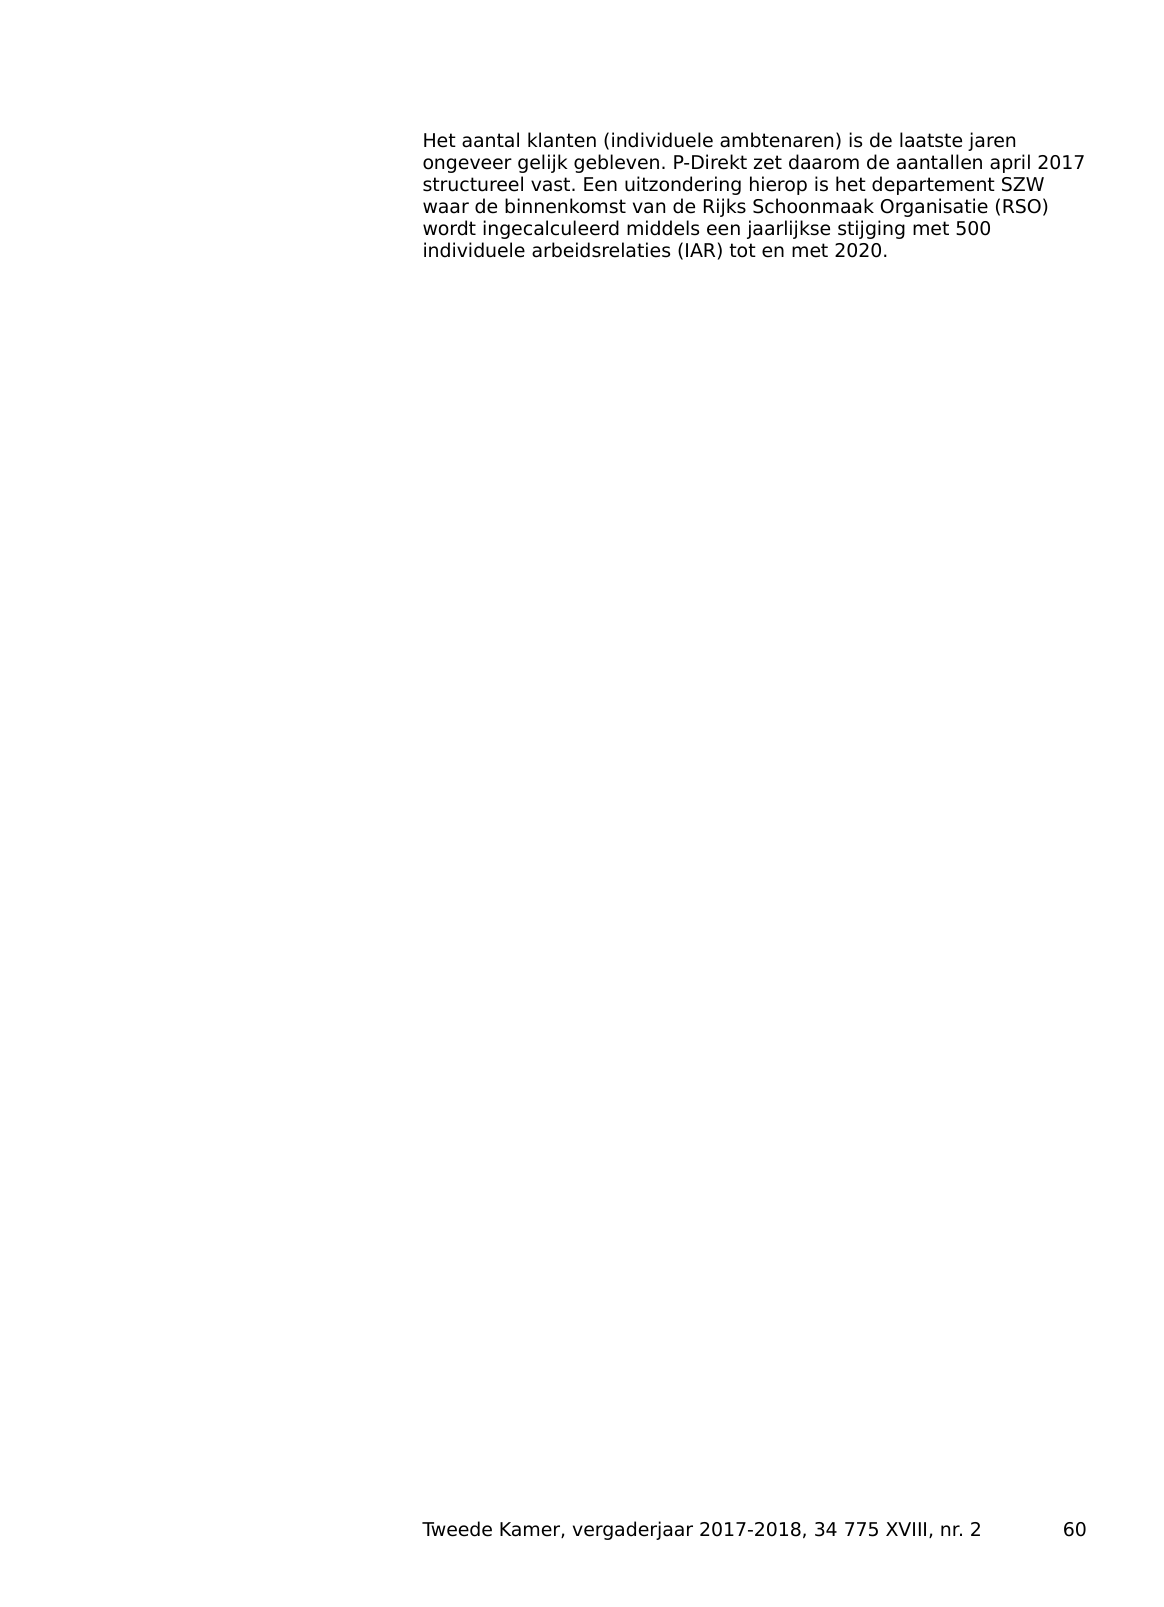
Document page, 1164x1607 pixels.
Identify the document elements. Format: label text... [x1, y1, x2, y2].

text Het aantal klanten (individuele ambtenaren) is de laatste jaren ongeveer gelijk gebleven. P-Direkt zet daarom de aantallen april 2017 structureel vast. Een uitzondering hierop is het departement SZW waar de binnenkomst van de Rijks Schoonmaak Organisatie (RSO) wordt ingecalculeerd middels een jaarlijkse stijging met 500 individuele arbeidsrelaties (IAR) tot en met 2020. [422, 130, 1087, 262]
